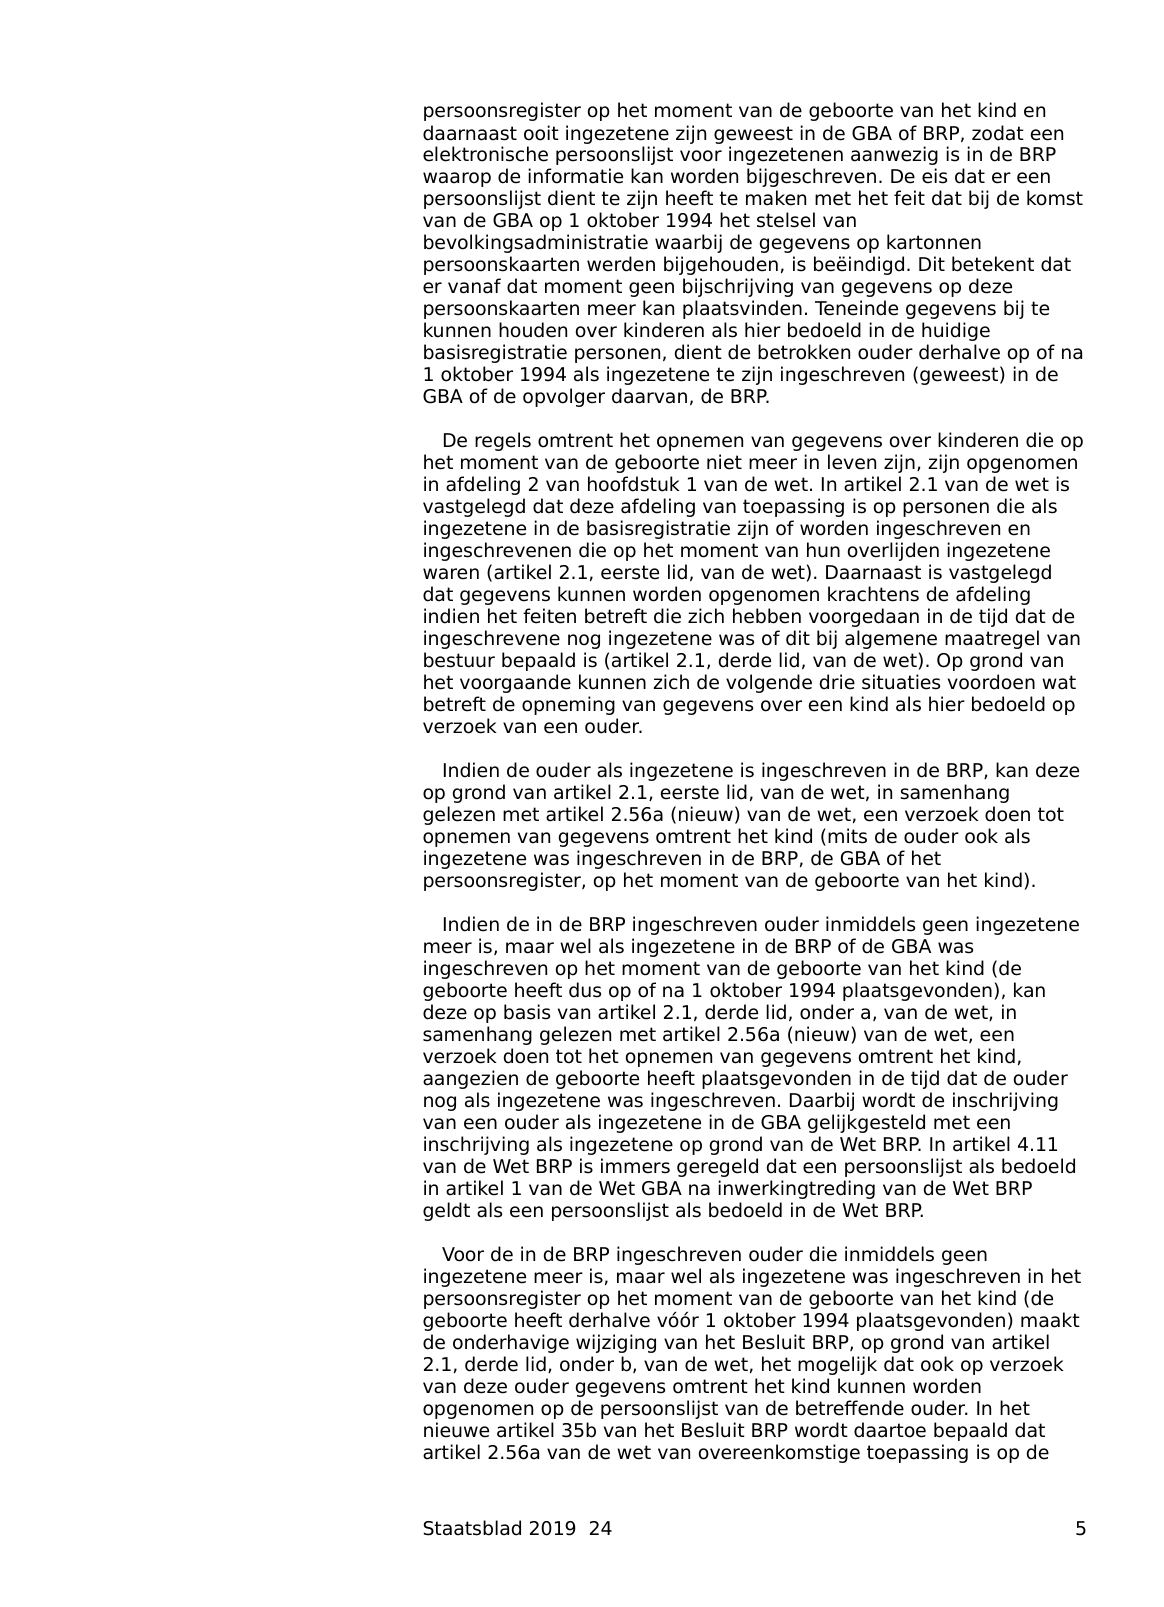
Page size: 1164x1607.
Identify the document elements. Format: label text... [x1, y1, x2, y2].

text Indien de ouder als ingezetene is ingeschreven in de BRP, kan deze op grond van artikel 2.1, eerste lid, van de wet, in samenhang gelezen met artikel 2.56a (nieuw) van de wet, een verzoek doen tot opnemen van gegevens omtrent het kind (mits de ouder ook als ingezetene was ingeschreven in de BRP, de GBA of het persoonsregister, op het moment van de geboorte van het kind). [422, 760, 1087, 892]
text Voor de in de BRP ingeschreven ouder die inmiddels geen ingezetene meer is, maar wel als ingezetene was ingeschreven in het persoonsregister op het moment van de geboorte van het kind (de geboorte heeft derhalve vóór 1 oktober 1994 plaatsgevonden) maakt de onderhavige wijziging van het Besluit BRP, op grond van artikel 2.1, derde lid, onder b, van de wet, het mogelijk dat ook op verzoek van deze ouder gegevens omtrent het kind kunnen worden opgenomen op de persoonslijst van de betreffende ouder. In het nieuwe artikel 35b van het Besluit BRP wordt daartoe bepaald dat artikel 2.56a van de wet van overeenkomstige toepassing is op de [422, 1244, 1087, 1464]
text De regels omtrent het opnemen van gegevens over kinderen die op het moment van de geboorte niet meer in leven zijn, zijn opgenomen in afdeling 2 van hoofdstuk 1 van de wet. In artikel 2.1 van de wet is vastgelegd dat deze afdeling van toepassing is op personen die als ingezetene in de basisregistratie zijn of worden ingeschreven en ingeschrevenen die op het moment van hun overlijden ingezetene waren (artikel 2.1, eerste lid, van de wet). Daarnaast is vastgelegd dat gegevens kunnen worden opgenomen krachtens de afdeling indien het feiten betreft die zich hebben voorgedaan in de tijd dat de ingeschrevene nog ingezetene was of dit bij algemene maatregel van bestuur bepaald is (artikel 2.1, derde lid, van de wet). Op grond van het voorgaande kunnen zich de volgende drie situaties voordoen wat betreft de opneming van gegevens over een kind als hier bedoeld op verzoek van een ouder. [422, 430, 1087, 738]
text Indien de in de BRP ingeschreven ouder inmiddels geen ingezetene meer is, maar wel als ingezetene in de BRP of de GBA was ingeschreven op het moment van de geboorte van het kind (de geboorte heeft dus op of na 1 oktober 1994 plaatsgevonden), kan deze op basis van artikel 2.1, derde lid, onder a, van de wet, in samenhang gelezen met artikel 2.56a (nieuw) van de wet, een verzoek doen tot het opnemen van gegevens omtrent het kind, aangezien de geboorte heeft plaatsgevonden in de tijd dat de ouder nog als ingezetene was ingeschreven. Daarbij wordt de inschrijving van een ouder als ingezetene in de GBA gelijkgesteld met een inschrijving als ingezetene op grond van de Wet BRP. In artikel 4.11 van de Wet BRP is immers geregeld dat een persoonslijst als bedoeld in artikel 1 van de Wet GBA na inwerkingtreding van de Wet BRP geldt als een persoonslijst als bedoeld in de Wet BRP. [422, 914, 1087, 1222]
text persoonsregister op het moment van de geboorte van het kind en daarnaast ooit ingezetene zijn geweest in de GBA of BRP, zodat een elektronische persoonslijst voor ingezetenen aanwezig is in de BRP waarop de informatie kan worden bijgeschreven. De eis dat er een persoonslijst dient te zijn heeft te maken met het feit dat bij de komst van de GBA op 1 oktober 1994 het stelsel van bevolkingsadministratie waarbij de gegevens op kartonnen persoonskaarten werden bijgehouden, is beëindigd. Dit betekent dat er vanaf dat moment geen bijschrijving van gegevens op deze persoonskaarten meer kan plaatsvinden. Teneinde gegevens bij te kunnen houden over kinderen als hier bedoeld in de huidige basisregistratie personen, dient de betrokken ouder derhalve op of na 1 oktober 1994 als ingezetene te zijn ingeschreven (geweest) in de GBA of de opvolger daarvan, de BRP. [422, 100, 1087, 408]
